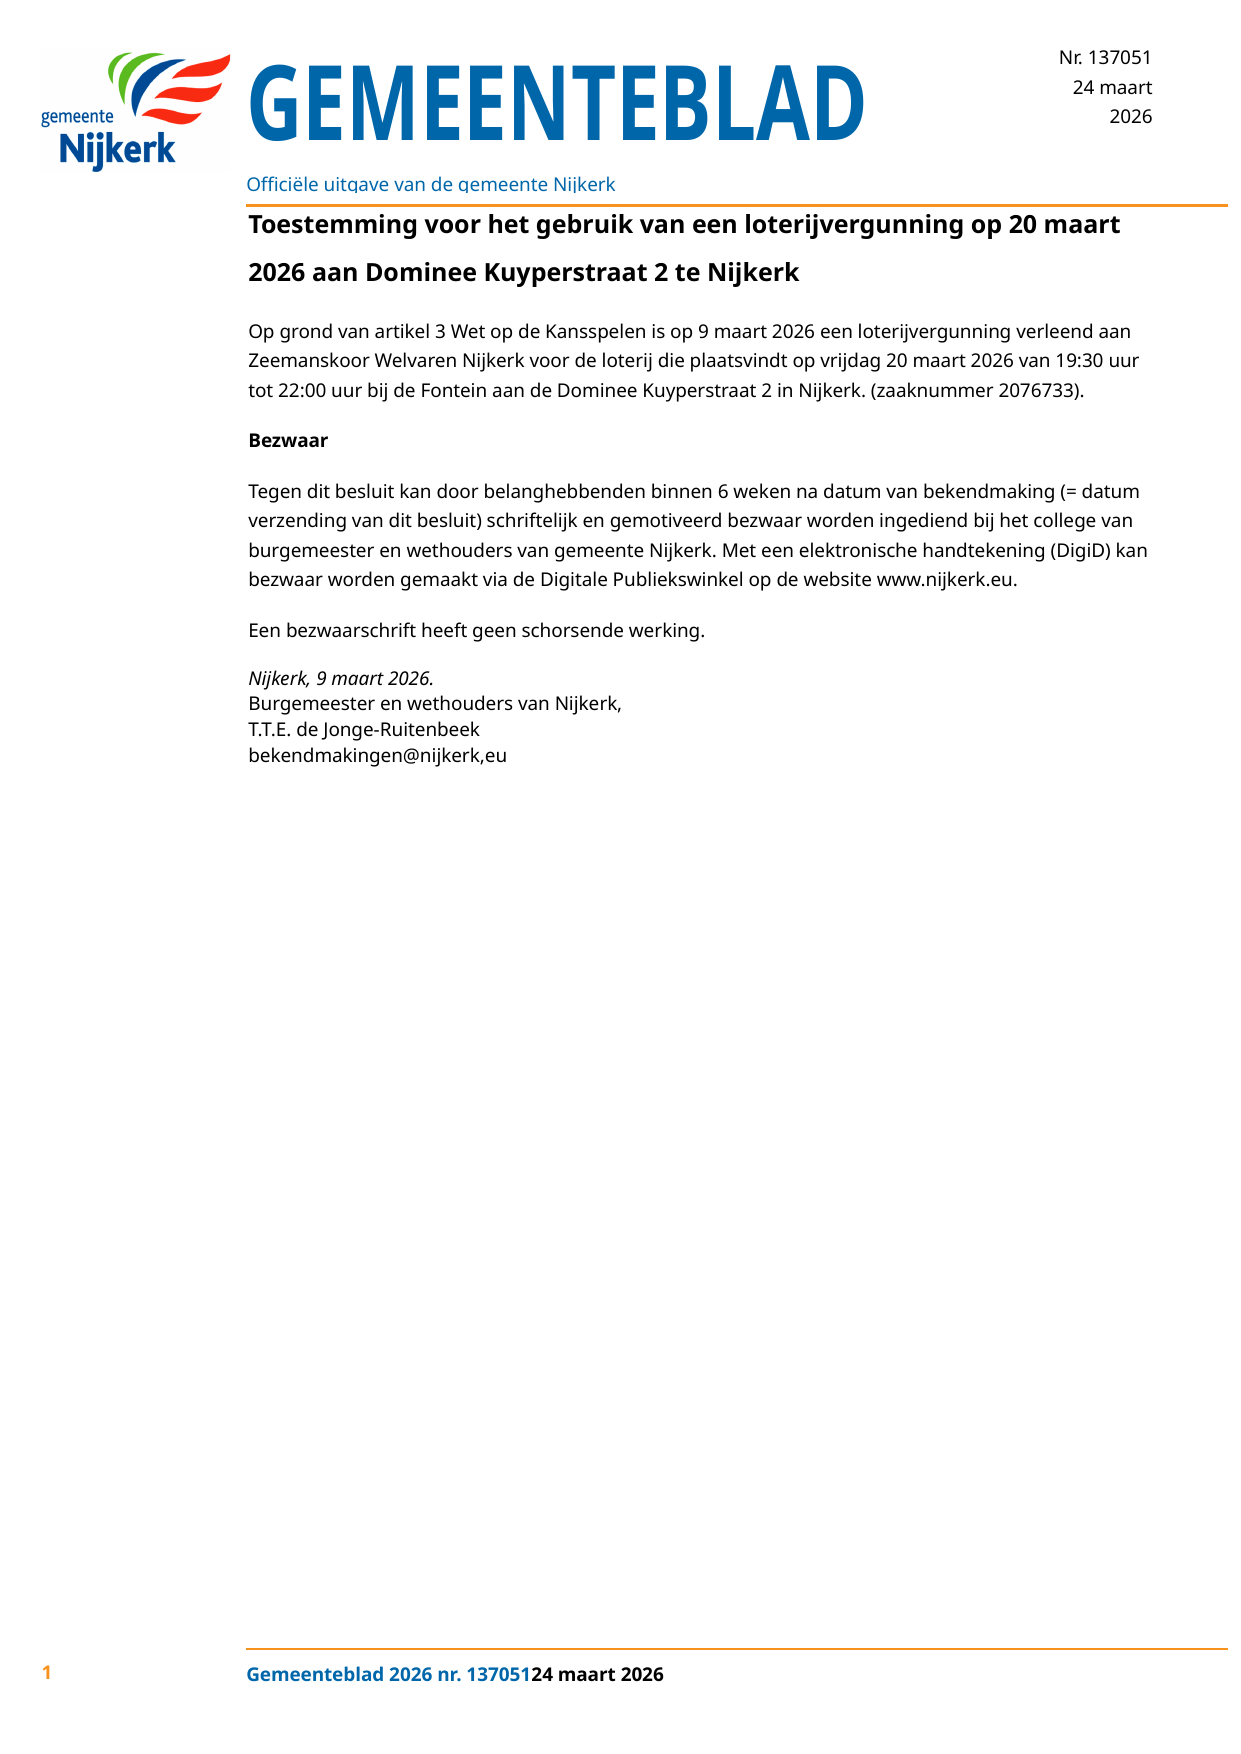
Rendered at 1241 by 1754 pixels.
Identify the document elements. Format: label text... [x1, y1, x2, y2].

text Bezwaar [248, 427, 1152, 453]
text Nijkerk, 9 maart 2026. [248, 665, 1152, 691]
text Toestemming voor het gebruik van een loterijvergunning op 20 maart 2026 aan Dominee Kuyperstraat 2 te Nijkerk [248, 207, 1152, 288]
picture [41, 47, 231, 172]
text T.T.E. de Jonge-Ruitenbeek [248, 716, 1152, 742]
text Burgemeester en wethouders van Nijkerk, [248, 691, 1152, 716]
text Op grond van artikel 3 Wet op de Kansspelen is op 9 maart 2026 een loterijvergunning verleend aan Zeemanskoor Welvaren Nijkerk voor de loterij die plaatsvindt op vrijdag 20 maart 2026 van 19:30 uur tot 22:00 uur bij de Fontein aan de Dominee Kuyperstraat 2 in Nijkerk. (zaaknummer 2076733). [248, 318, 1152, 403]
text Tegen dit besluit kan door belanghebbenden binnen 6 weken na datum van bekendmaking (= datum verzending van dit besluit) schriftelijk en gemotiveerd bezwaar worden ingediend bij het college van burgemeester en wethouders van gemeente Nijkerk. Met een elektronische handtekening (DigiD) kan bezwaar worden gemaakt via de Digitale Publiekswinkel op de website www.nijkerk.eu. [248, 478, 1152, 592]
text bekendmakingen@nijkerk,eu [248, 742, 1152, 768]
text Een bezwaarschrift heeft geen schorsende werking. [248, 617, 1152, 643]
